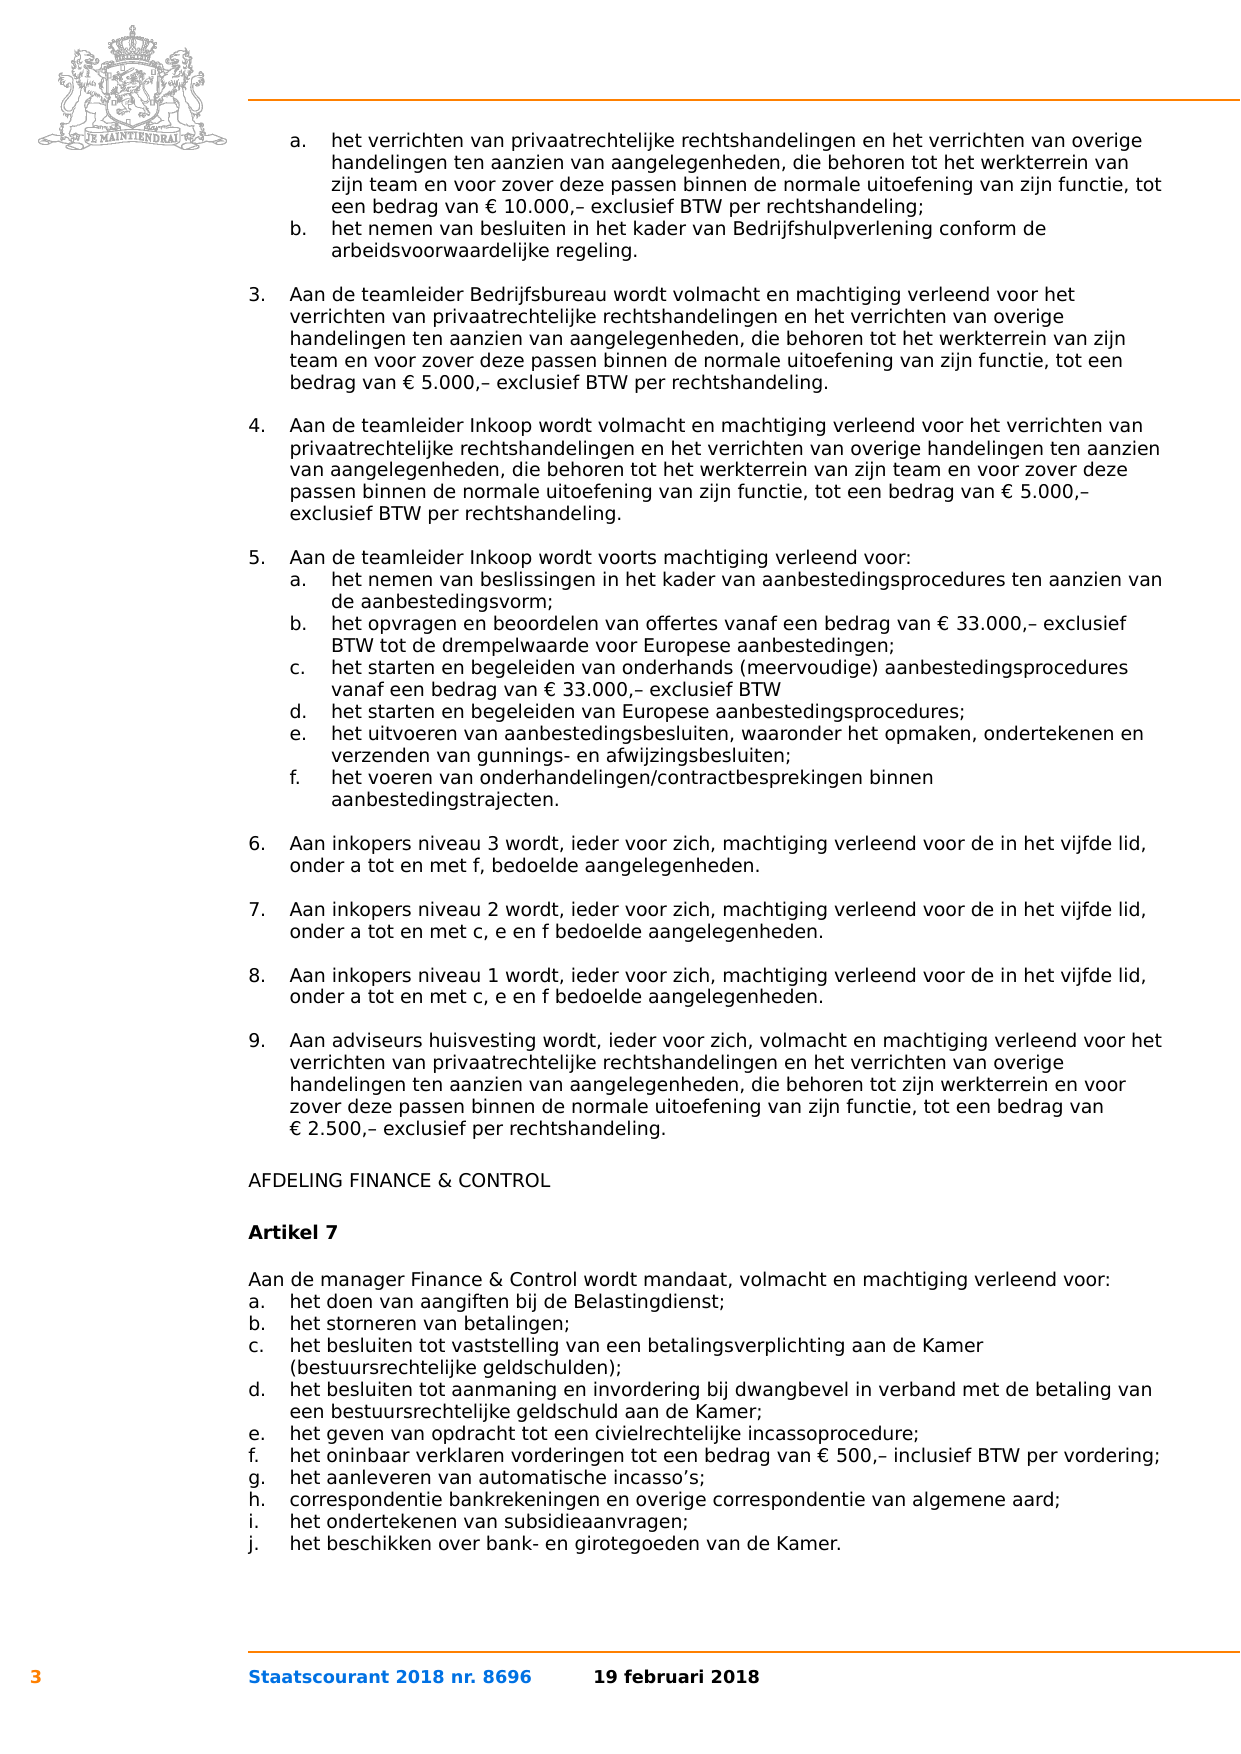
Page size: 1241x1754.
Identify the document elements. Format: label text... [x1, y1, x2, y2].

text i. het ondertekenen van subsidieaanvragen; [248, 1511, 1163, 1533]
subtitle AFDELING FINANCE & CONTROL [248, 1170, 1163, 1192]
subtitle Artikel 7 [248, 1222, 1163, 1244]
text a. het doen van aangiften bij de Belastingdienst; [248, 1291, 1163, 1313]
text 8. Aan inkopers niveau 1 wordt, ieder voor zich, machtiging verleend voor de in het vijfde lid, onder a tot en met c, e en f bedoelde aangelegenheden. [248, 964, 1163, 1008]
text b. het nemen van besluiten in het kader van Bedrijfshulpverlening conform de arbeidsvoorwaardelijke regeling. [289, 218, 1163, 262]
text 5. Aan de teamleider Inkoop wordt voorts machtiging verleend voor: [248, 547, 1163, 569]
text 6. Aan inkopers niveau 3 wordt, ieder voor zich, machtiging verleend voor de in het vijfde lid, onder a tot en met f, bedoelde aangelegenheden. [248, 833, 1163, 877]
text d. het besluiten tot aanmaning en invordering bij dwangbevel in verband met de betaling van een bestuursrechtelijke geldschuld aan de Kamer; [248, 1379, 1163, 1423]
text b. het opvragen en beoordelen van offertes vanaf een bedrag van € 33.000,– exclusief BTW tot de drempelwaarde voor Europese aanbestedingen; [289, 613, 1163, 657]
text g. het aanleveren van automatische incasso’s; [248, 1467, 1163, 1489]
text 7. Aan inkopers niveau 2 wordt, ieder voor zich, machtiging verleend voor de in het vijfde lid, onder a tot en met c, e en f bedoelde aangelegenheden. [248, 899, 1163, 943]
text h. correspondentie bankrekeningen en overige correspondentie van algemene aard; [248, 1489, 1163, 1511]
text d. het starten en begeleiden van Europese aanbestedingsprocedures; [289, 701, 1163, 723]
text c. het starten en begeleiden van onderhands (meervoudige) aanbestedingsprocedures vanaf een bedrag van € 33.000,– exclusief BTW [289, 657, 1163, 701]
text j. het beschikken over bank- en girotegoeden van de Kamer. [248, 1533, 1163, 1555]
text b. het storneren van betalingen; [248, 1313, 1163, 1335]
text e. het geven van opdracht tot een civielrechtelijke incassoprocedure; [248, 1423, 1163, 1445]
text a. het nemen van beslissingen in het kader van aanbestedingsprocedures ten aanzien van de aanbestedingsvorm; [289, 569, 1163, 613]
text f. het voeren van onderhandelingen/contractbesprekingen binnen aanbestedingstrajecten. [289, 767, 1163, 811]
picture [38, 25, 227, 150]
text Aan de manager Finance & Control wordt mandaat, volmacht en machtiging verleend voor: [248, 1269, 1163, 1291]
text e. het uitvoeren van aanbestedingsbesluiten, waaronder het opmaken, ondertekenen en verzenden van gunnings- en afwijzingsbesluiten; [289, 723, 1163, 767]
text 3. Aan de teamleider Bedrijfsbureau wordt volmacht en machtiging verleend voor het verrichten van privaatrechtelijke rechtshandelingen en het verrichten van overige handelingen ten aanzien van aangelegenheden, die behoren tot het werkterrein van zijn team en voor zover deze passen binnen de normale uitoefening van zijn functie, tot een bedrag van € 5.000,– exclusief BTW per rechtshandeling. [248, 284, 1163, 393]
text 4. Aan de teamleider Inkoop wordt volmacht en machtiging verleend voor het verrichten van privaatrechtelijke rechtshandelingen en het verrichten van overige handelingen ten aanzien van aangelegenheden, die behoren tot het werkterrein van zijn team en voor zover deze passen binnen de normale uitoefening van zijn functie, tot een bedrag van € 5.000,– exclusief BTW per rechtshandeling. [248, 415, 1163, 525]
text 9. Aan adviseurs huisvesting wordt, ieder voor zich, volmacht en machtiging verleend voor het verrichten van privaatrechtelijke rechtshandelingen en het verrichten van overige handelingen ten aanzien van aangelegenheden, die behoren tot zijn werkterrein en voor zover deze passen binnen de normale uitoefening van zijn functie, tot een bedrag van € 2.500,– exclusief per rechtshandeling. [248, 1030, 1163, 1140]
text c. het besluiten tot vaststelling van een betalingsverplichting aan de Kamer (bestuursrechtelijke geldschulden); [248, 1335, 1163, 1379]
text f. het oninbaar verklaren vorderingen tot een bedrag van € 500,– inclusief BTW per vordering; [248, 1445, 1163, 1467]
text a. het verrichten van privaatrechtelijke rechtshandelingen en het verrichten van overige handelingen ten aanzien van aangelegenheden, die behoren tot het werkterrein van zijn team en voor zover deze passen binnen de normale uitoefening van zijn functie, tot een bedrag van € 10.000,– exclusief BTW per rechtshandeling; [289, 130, 1163, 218]
